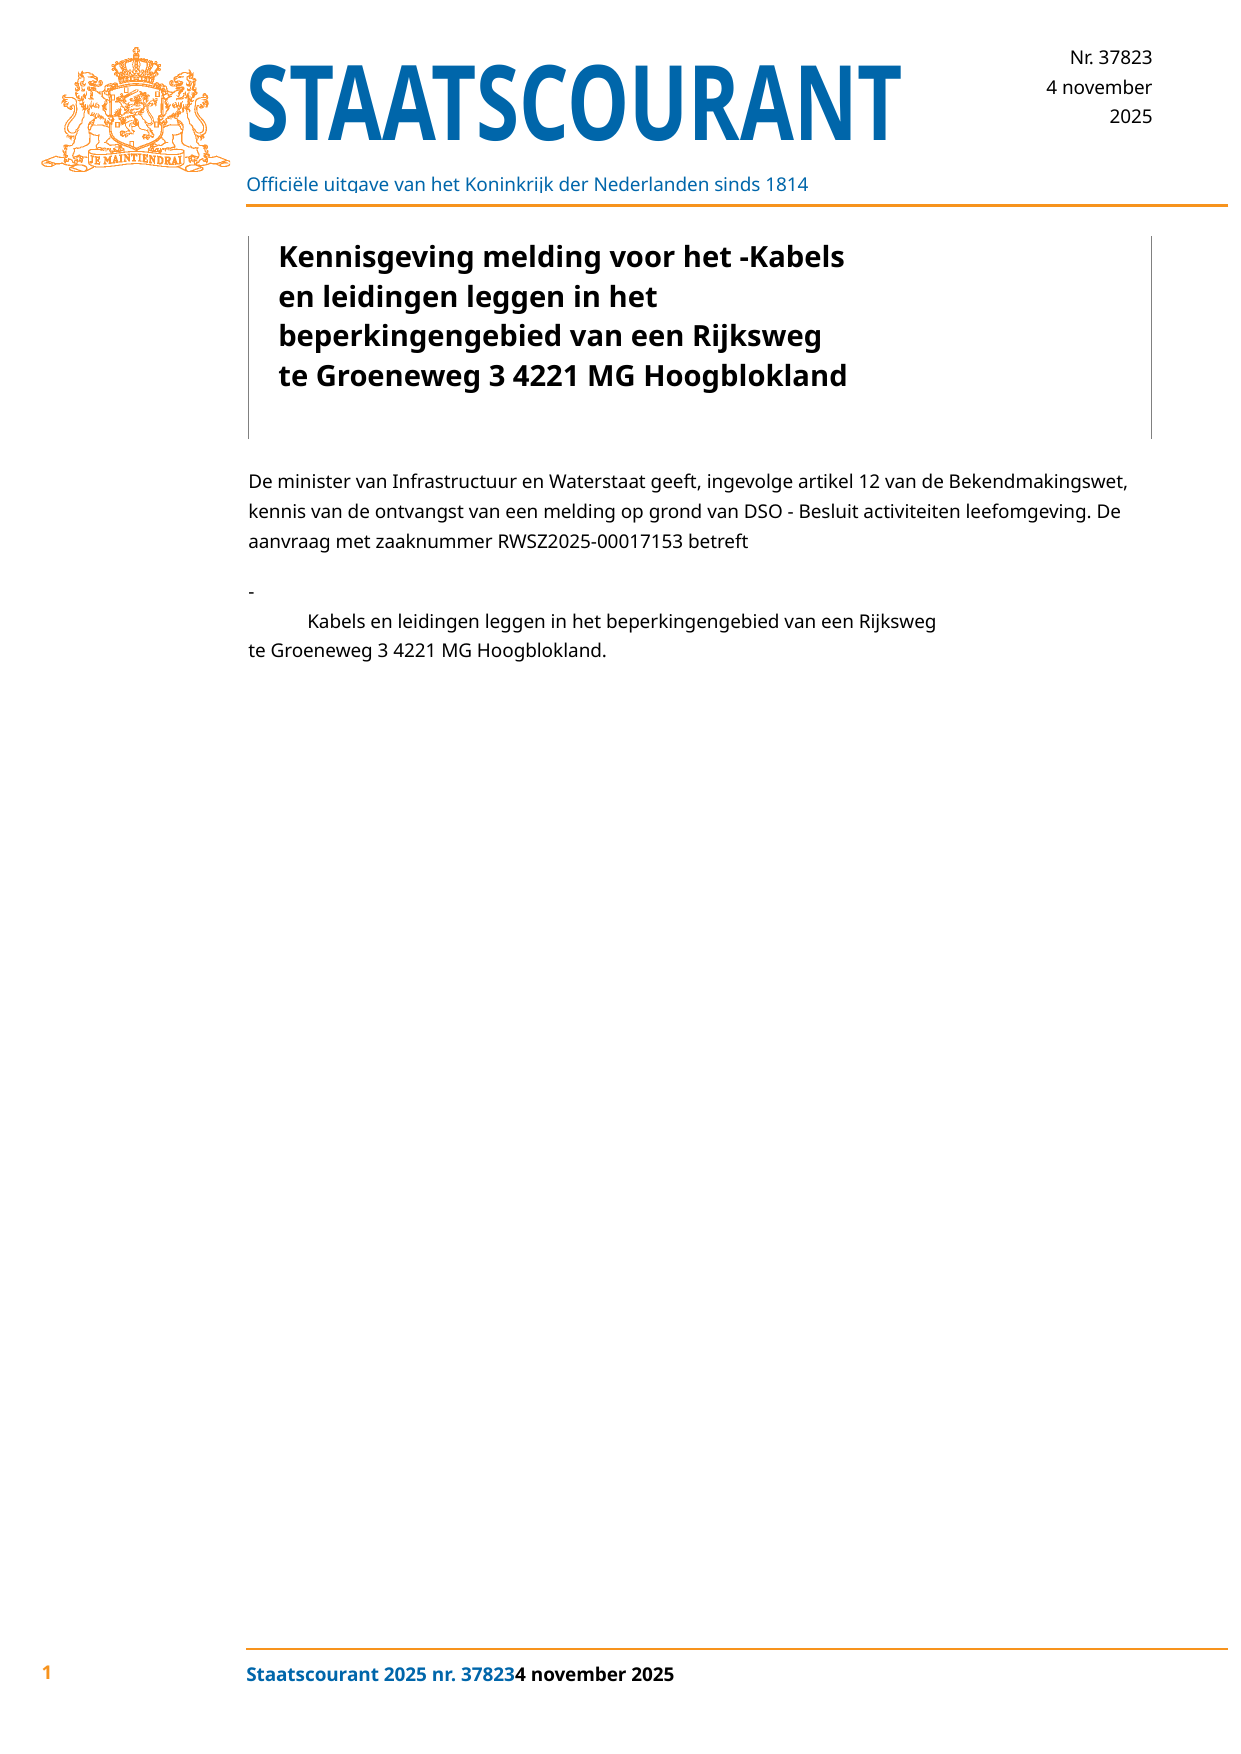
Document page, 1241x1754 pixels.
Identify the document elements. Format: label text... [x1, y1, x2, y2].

table_header [850, 414, 1151, 439]
picture [41, 47, 231, 172]
text te Groeneweg 3 4221 MG Hoogblokland. [248, 637, 1152, 663]
picture [912, 236, 1090, 414]
list Kabels en leidingen leggen in het beperkingengebied van een Rijksweg [248, 608, 1152, 633]
table_header [1090, 236, 1151, 413]
text De minister van Infrastructuur en Waterstaat geeft, ingevolge artikel 12 van de Bekendmakingswet, kennis van de ontvangst van een melding op grond van DSO - Besluit activiteiten leefomgeving. De aanvraag met zaaknummer RWSZ2025-00017153 betreft [248, 469, 1152, 553]
table_header [850, 236, 912, 413]
table_header Kennisgeving melding voor het -Kabels en leidingen leggen in het beperkingengebied van een Rijksweg te Groeneweg 3 4221 MG Hoogblokland [249, 236, 850, 439]
